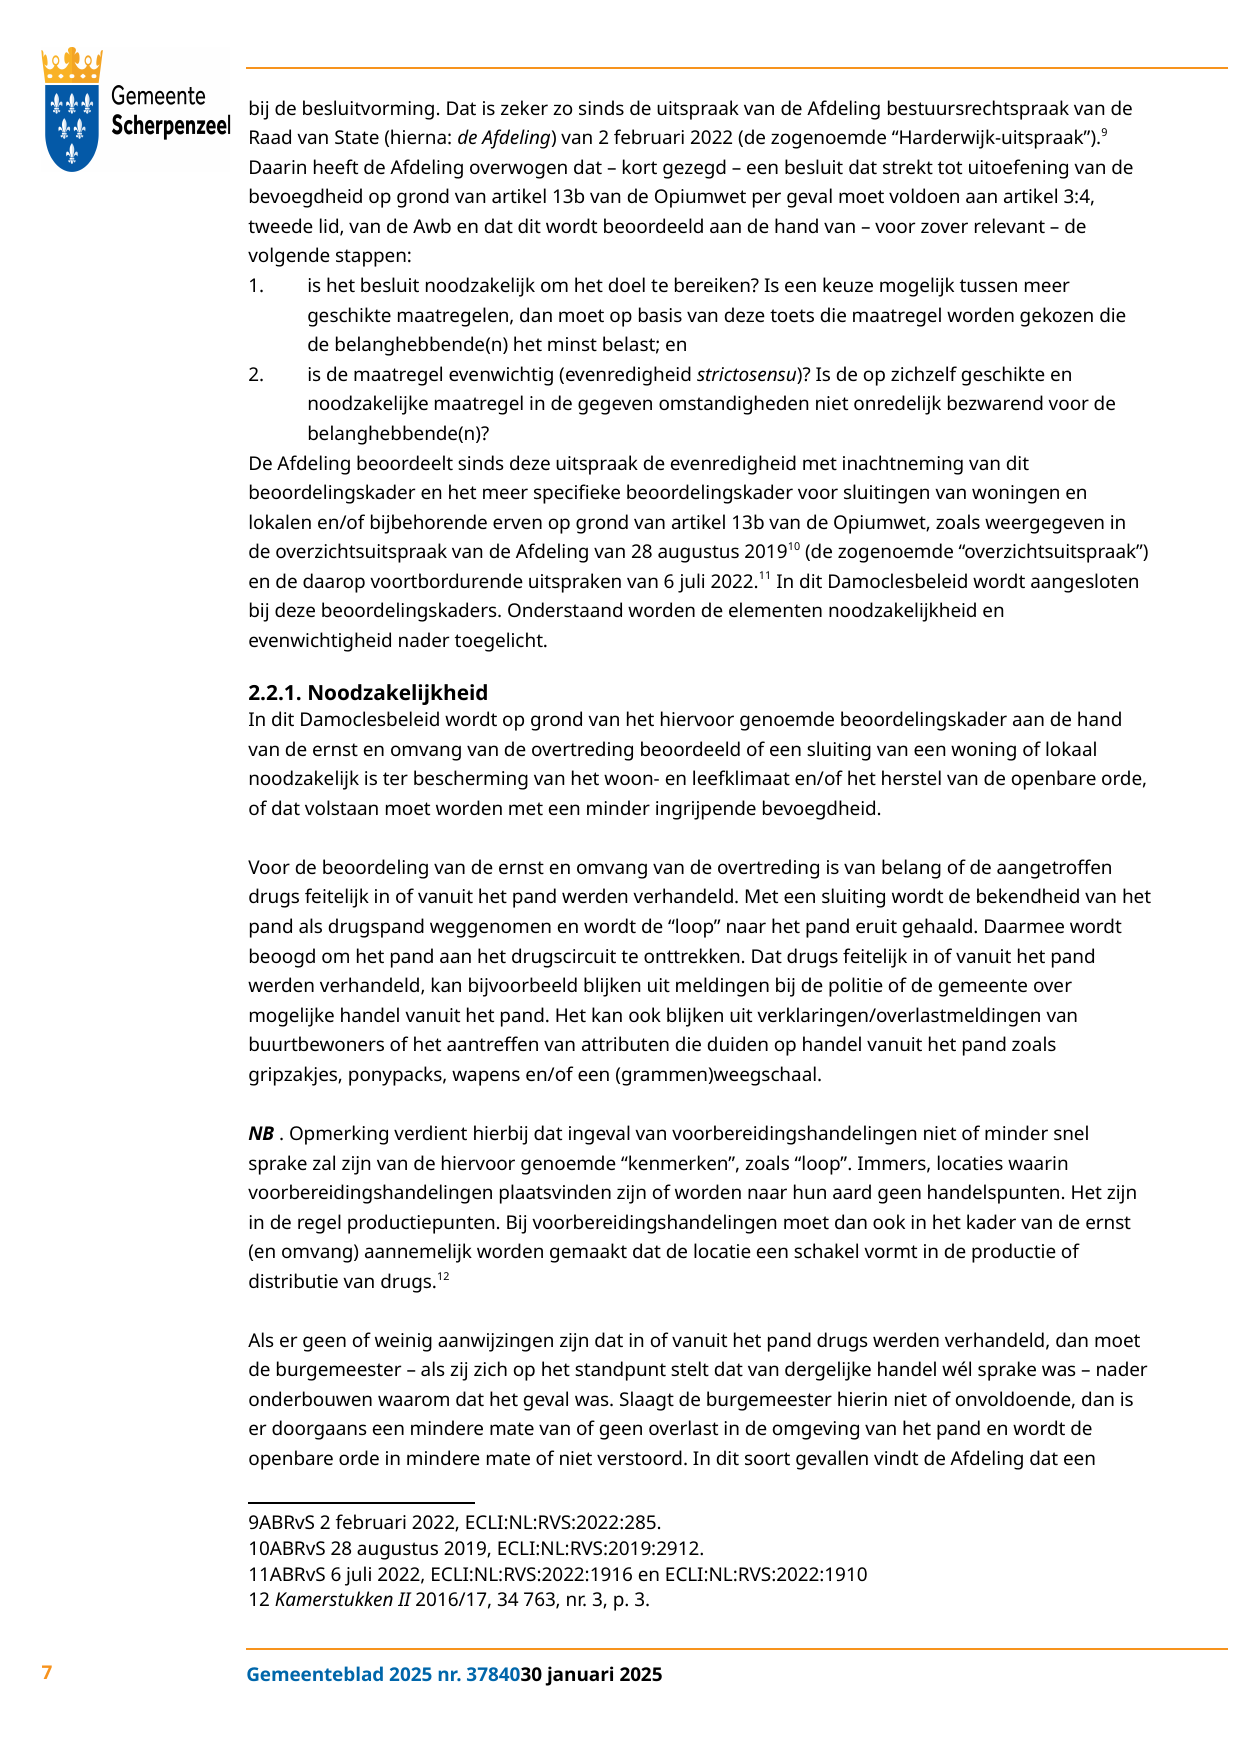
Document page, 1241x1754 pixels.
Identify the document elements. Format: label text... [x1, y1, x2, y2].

text bij de besluitvorming. Dat is zeker zo sinds de uitspraak van de Afdeling bestuursrechtspraak van de Raad van State (hierna: de Afdeling) van 2 februari 2022 (de zogenoemde “Harderwijk-uitspraak”). Daarin heeft de Afdeling overwogen dat – kort gezegd – een besluit dat strekt tot uitoefening van de bevoegdheid op grond van artikel 13b van de Opiumwet per geval moet voldoen aan artikel 3:4, tweede lid, van de Awb en dat dit wordt beoordeeld aan de hand van – voor zover relevant – de volgende stappen: [248, 95, 1152, 268]
list is de maatregel evenwichtig (evenredigheid strictosensu)? Is de op zichzelf geschikte en noodzakelijke maatregel in de gegeven omstandigheden niet onredelijk bezwarend voor de belanghebbende(n)? [248, 361, 1152, 446]
text ABRvS 2 februari 2022, ECLI:NL:RVS:2022:285. [248, 1509, 1152, 1535]
picture [41, 47, 231, 172]
text De Afdeling beoordeelt sinds deze uitspraak de evenredigheid met inachtneming van dit beoordelingskader en het meer specifieke beoordelingskader voor sluitingen van woningen en lokalen en/of bijbehorende erven op grond van artikel 13b van de Opiumwet, zoals weergegeven in de overzichtsuitspraak van de Afdeling van 28 augustus 2019 (de zogenoemde “overzichtsuitspraak”) en de daarop voortbordurende uitspraken van 6 juli 2022. In dit Damoclesbeleid wordt aangesloten bij deze beoordelingskaders. Onderstaand worden de elementen noodzakelijkheid en evenwichtigheid nader toegelicht. [248, 450, 1152, 653]
text ABRvS 28 augustus 2019, ECLI:NL:RVS:2019:2912. [248, 1535, 1152, 1561]
text Als er geen of weinig aanwijzingen zijn dat in of vanuit het pand drugs werden verhandeld, dan moet de burgemeester – als zij zich op het standpunt stelt dat van dergelijke handel wél sprake was – nader onderbouwen waarom dat het geval was. Slaagt de burgemeester hierin niet of onvoldoende, dan is er doorgaans een mindere mate van of geen overlast in de omgeving van het pand en wordt de openbare orde in mindere mate of niet verstoord. In dit soort gevallen vindt de Afdeling dat een [248, 1327, 1152, 1471]
text 2.2.1. Noodzakelijkheid [248, 678, 1152, 706]
table_header NB . Opmerking verdient hierbij dat ingeval van voorbereidingshandelingen niet of minder snel sprake zal zijn van de hiervoor genoemde “kenmerken”, zoals “loop”. Immers, locaties waarin voorbereidingshandelingen plaatsvinden zijn of worden naar hun aard geen handelspunten. Het zijn in de regel productiepunten. Bij voorbereidingshandelingen moet dan ook in het kader van de ernst (en omvang) aannemelijk worden gemaakt dat de locatie een schakel vormt in de productie of distributie van drugs. [248, 1120, 1152, 1294]
text ABRvS 6 juli 2022, ECLI:NL:RVS:2022:1916 en ECLI:NL:RVS:2022:1910 [248, 1561, 1152, 1586]
list is het besluit noodzakelijk om het doel te bereiken? Is een keuze mogelijk tussen meer geschikte maatregelen, dan moet op basis van deze toets die maatregel worden gekozen die de belanghebbende(n) het minst belast; en [248, 272, 1152, 357]
text In dit Damoclesbeleid wordt op grond van het hiervoor genoemde beoordelingskader aan de hand van de ernst en omvang van de overtreding beoordeeld of een sluiting van een woning of lokaal noodzakelijk is ter bescherming van het woon- en leefklimaat en/of het herstel van de openbare orde, of dat volstaan moet worden met een minder ingrijpende bevoegdheid. [248, 706, 1152, 821]
text Voor de beoordeling van de ernst en omvang van de overtreding is van belang of de aangetroffen drugs feitelijk in of vanuit het pand werden verhandeld. Met een sluiting wordt de bekendheid van het pand als drugspand weggenomen en wordt de “loop” naar het pand eruit gehaald. Daarmee wordt beoogd om het pand aan het drugscircuit te onttrekken. Dat drugs feitelijk in of vanuit het pand werden verhandeld, kan bijvoorbeeld blijken uit meldingen bij de politie of de gemeente over mogelijke handel vanuit het pand. Het kan ook blijken uit verklaringen/overlastmeldingen van buurtbewoners of het aantreffen van attributen die duiden op handel vanuit het pand zoals gripzakjes, ponypacks, wapens en/of een (grammen)weegschaal. [248, 854, 1152, 1087]
